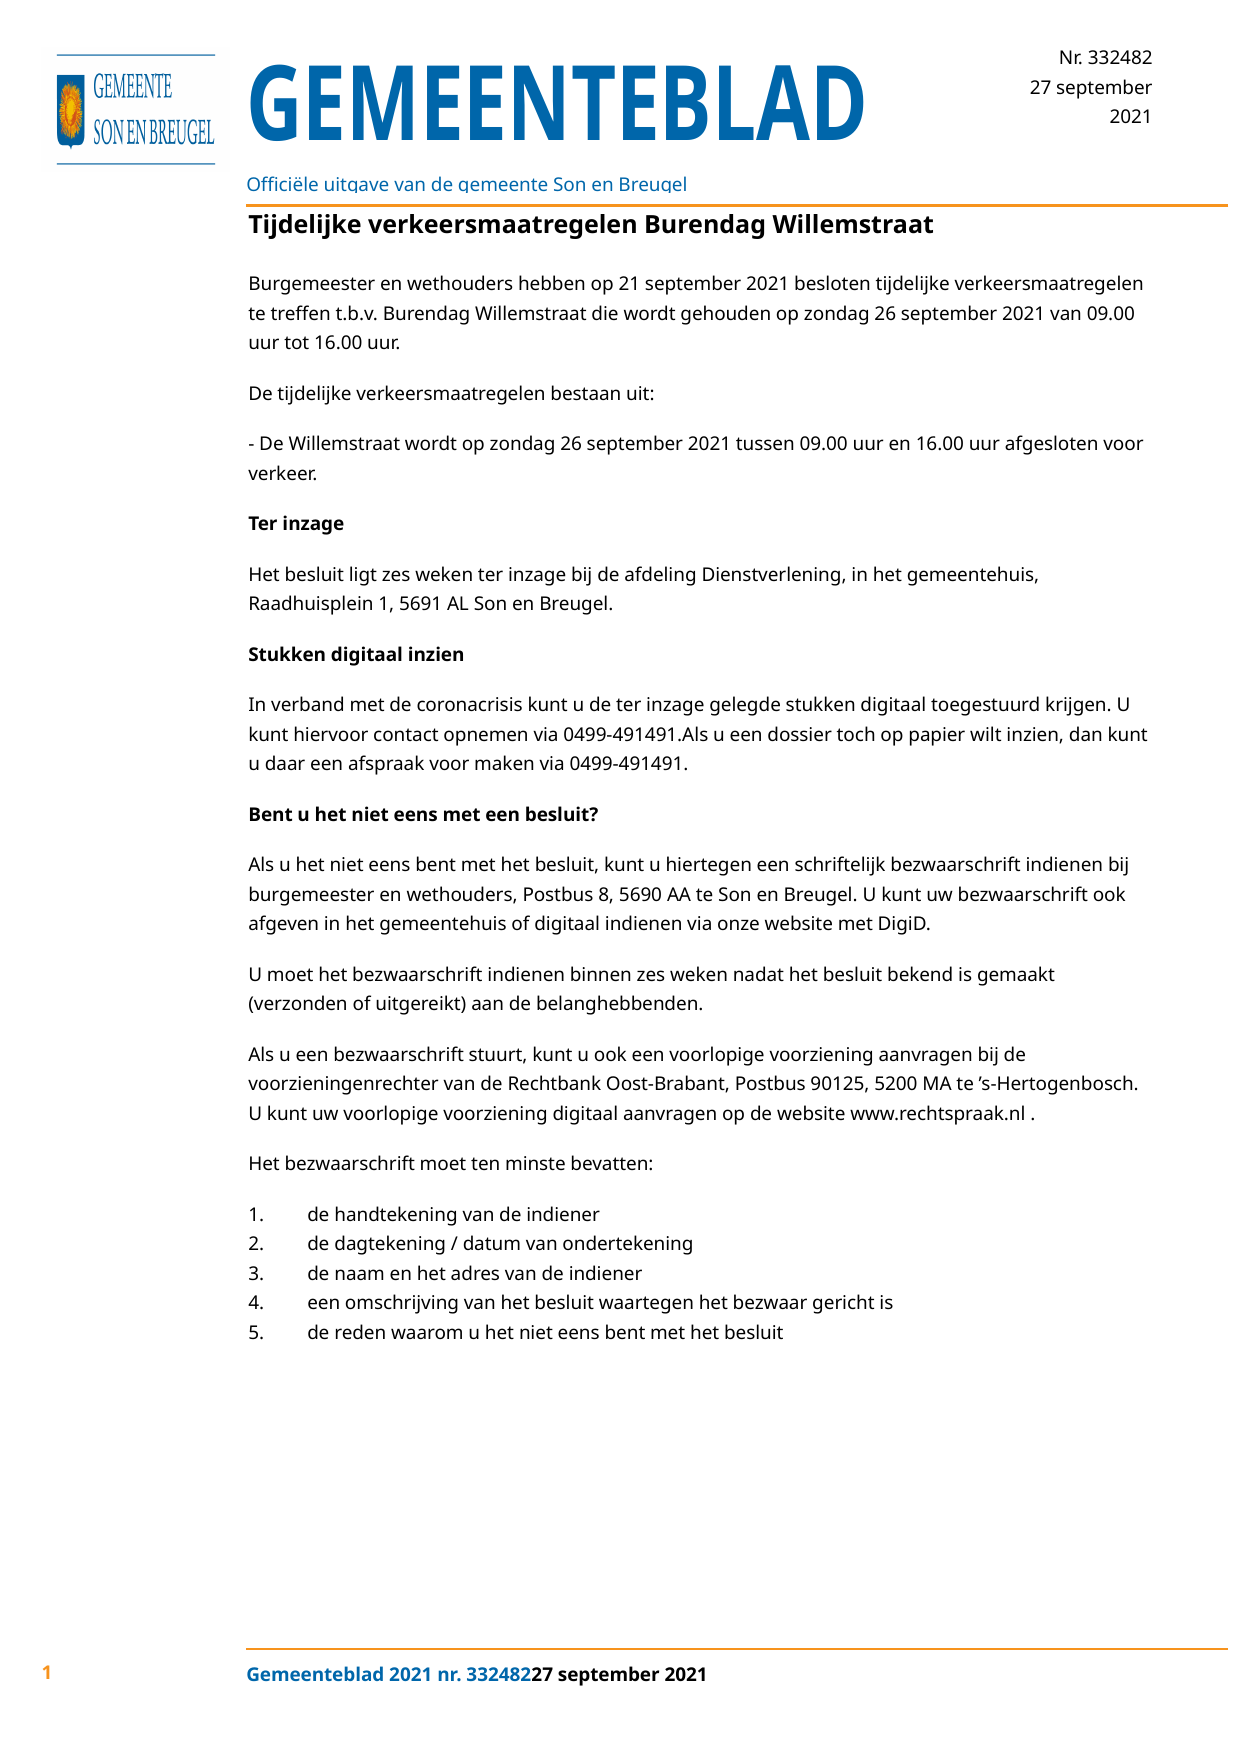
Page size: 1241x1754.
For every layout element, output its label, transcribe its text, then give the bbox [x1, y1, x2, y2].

list de dagtekening / datum van ondertekening [248, 1230, 1152, 1256]
list de naam en het adres van de indiener [248, 1260, 1152, 1286]
text Ter inzage [248, 510, 1152, 536]
text Bent u het niet eens met een besluit? [248, 801, 1152, 826]
text In verband met de coronacrisis kunt u de ter inzage gelegde stukken digitaal toegestuurd krijgen. U kunt hiervoor contact opnemen via 0499-491491.Als u een dossier toch op papier wilt inzien, dan kunt u daar een afspraak voor maken via 0499-491491. [248, 691, 1152, 776]
picture [41, 47, 231, 172]
text Tijdelijke verkeersmaatregelen Burendag Willemstraat [248, 207, 1152, 241]
text Het bezwaarschrift moet ten minste bevatten: [248, 1150, 1152, 1176]
list de handtekening van de indiener [248, 1201, 1152, 1226]
text U moet het bezwaarschrift indienen binnen zes weken nadat het besluit bekend is gemaakt (verzonden of uitgereikt) aan de belanghebbenden. [248, 961, 1152, 1016]
text De tijdelijke verkeersmaatregelen bestaan uit: [248, 380, 1152, 406]
text Als u het niet eens bent met het besluit, kunt u hiertegen een schriftelijk bezwaarschrift indienen bij burgemeester en wethouders, Postbus 8, 5690 AA te Son en Breugel. U kunt uw bezwaarschrift ook afgeven in het gemeentehuis of digitaal indienen via onze website met DigiD. [248, 851, 1152, 936]
text Als u een bezwaarschrift stuurt, kunt u ook een voorlopige voorziening aanvragen bij de voorzieningenrechter van de Rechtbank Oost-Brabant, Postbus 90125, 5200 MA te ’s-Hertogenbosch. U kunt uw voorlopige voorziening digitaal aanvragen op de website www.rechtspraak.nl . [248, 1041, 1152, 1126]
text Stukken digitaal inzien [248, 641, 1152, 666]
text Het besluit ligt zes weken ter inzage bij de afdeling Dienstverlening, in het gemeentehuis, Raadhuisplein 1, 5691 AL Son en Breugel. [248, 561, 1152, 616]
list een omschrijving van het besluit waartegen het bezwaar gericht is [248, 1289, 1152, 1315]
list de reden waarom u het niet eens bent met het besluit [248, 1319, 1152, 1345]
text - De Willemstraat wordt op zondag 26 september 2021 tussen 09.00 uur en 16.00 uur afgesloten voor verkeer. [248, 430, 1152, 486]
text Burgemeester en wethouders hebben op 21 september 2021 besloten tijdelijke verkeersmaatregelen te treffen t.b.v. Burendag Willemstraat die wordt gehouden op zondag 26 september 2021 van 09.00 uur tot 16.00 uur. [248, 270, 1152, 355]
